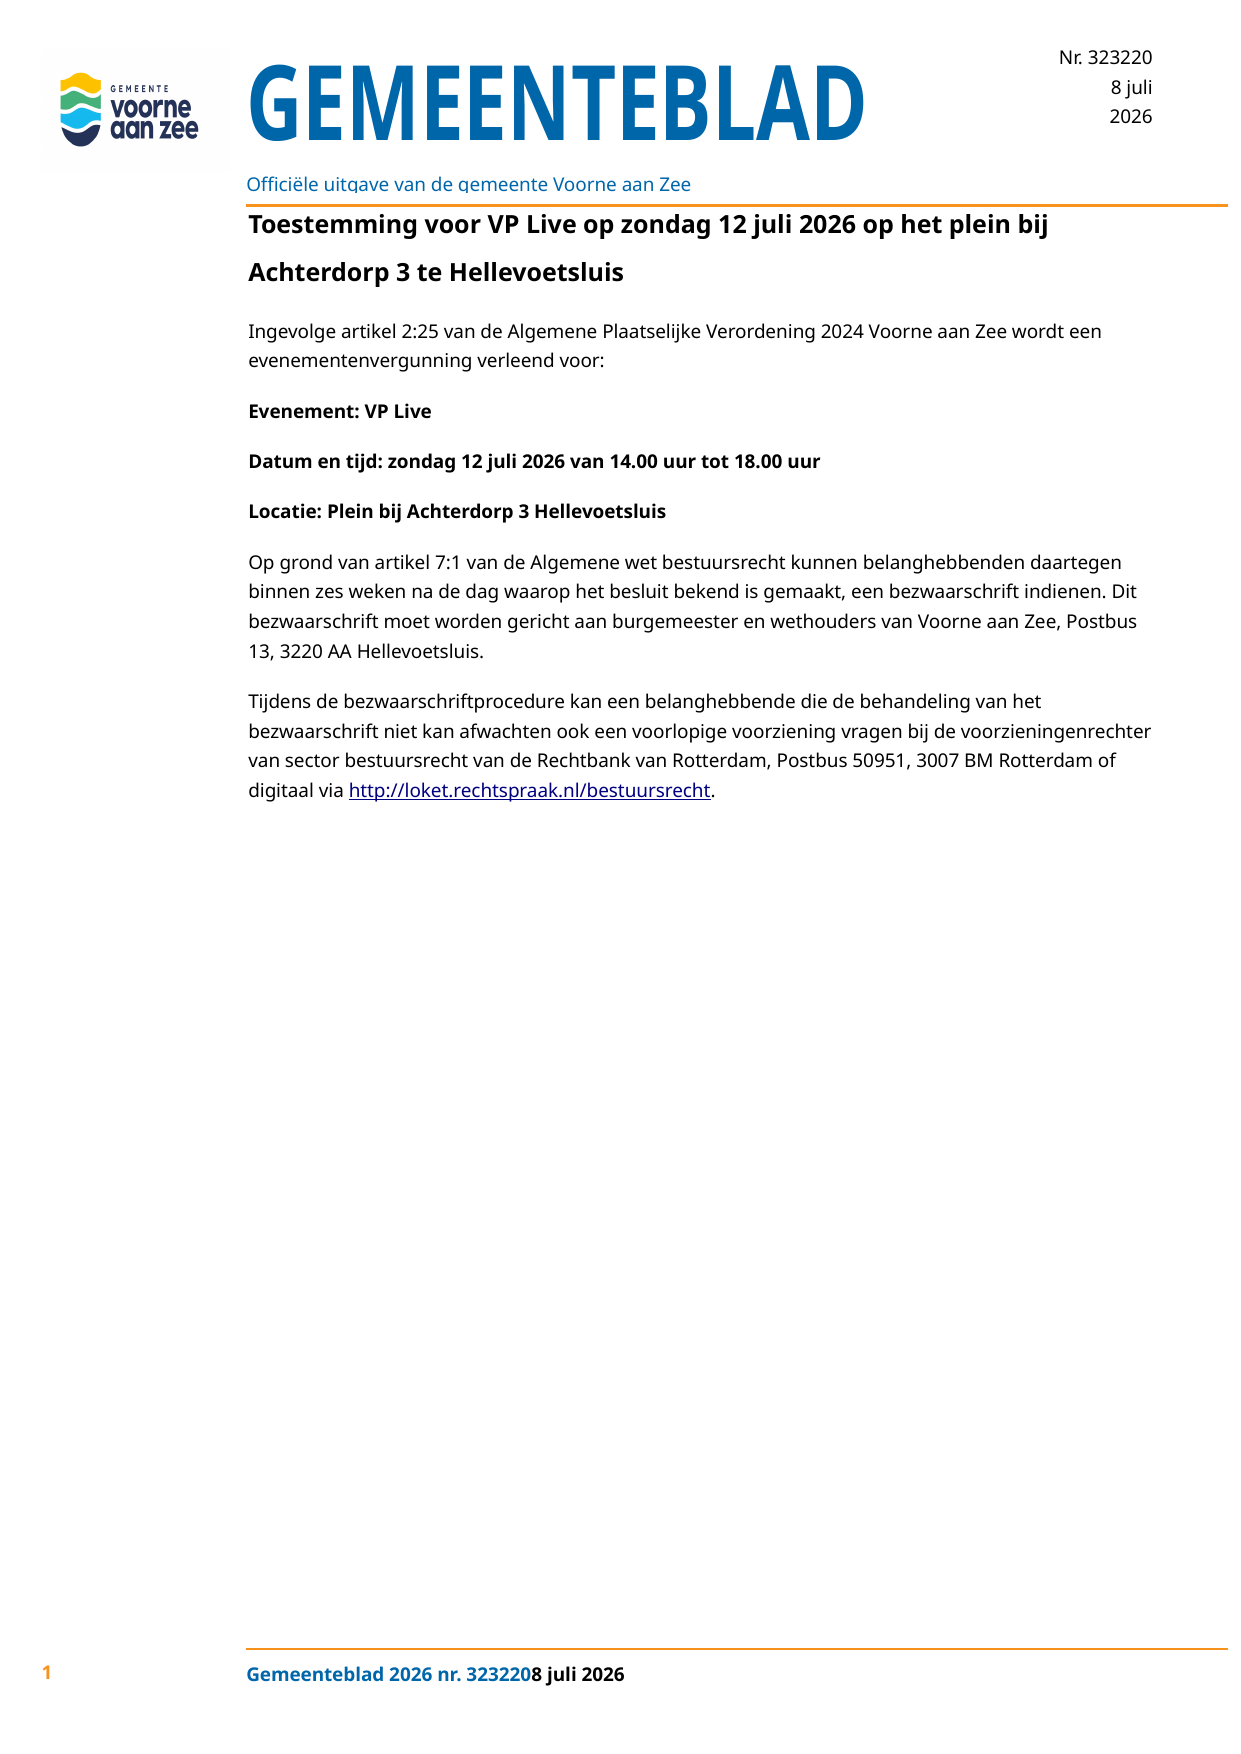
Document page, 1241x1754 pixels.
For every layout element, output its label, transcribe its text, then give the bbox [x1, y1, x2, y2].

text Ingevolge artikel 2:25 van de Algemene Plaatselijke Verordening 2024 Voorne aan Zee wordt een evenementenvergunning verleend voor: [248, 318, 1152, 373]
text Toestemming voor VP Live op zondag 12 juli 2026 op het plein bij Achterdorp 3 te Hellevoetsluis [248, 207, 1152, 288]
text Op grond van artikel 7:1 van de Algemene wet bestuursrecht kunnen belanghebbenden daartegen binnen zes weken na de dag waarop het besluit bekend is gemaakt, een bezwaarschrift indienen. Dit bezwaarschrift moet worden gericht aan burgemeester en wethouders van Voorne aan Zee, Postbus 13, 3220 AA Hellevoetsluis. [248, 549, 1152, 664]
text Datum en tijd: zondag 12 juli 2026 van 14.00 uur tot 18.00 uur [248, 448, 1152, 474]
text Locatie: Plein bij Achterdorp 3 Hellevoetsluis [248, 499, 1152, 524]
picture [41, 47, 231, 172]
text Tijdens de bezwaarschriftprocedure kan een belanghebbende die de behandeling van het bezwaarschrift niet kan afwachten ook een voorlopige voorziening vragen bij de voorzieningenrechter van sector bestuursrecht van de Rechtbank van Rotterdam, Postbus 50951, 3007 BM Rotterdam of digitaal via http://loket.rechtspraak.nl/bestuursrecht. [248, 688, 1152, 803]
text Evenement: VP Live [248, 398, 1152, 424]
